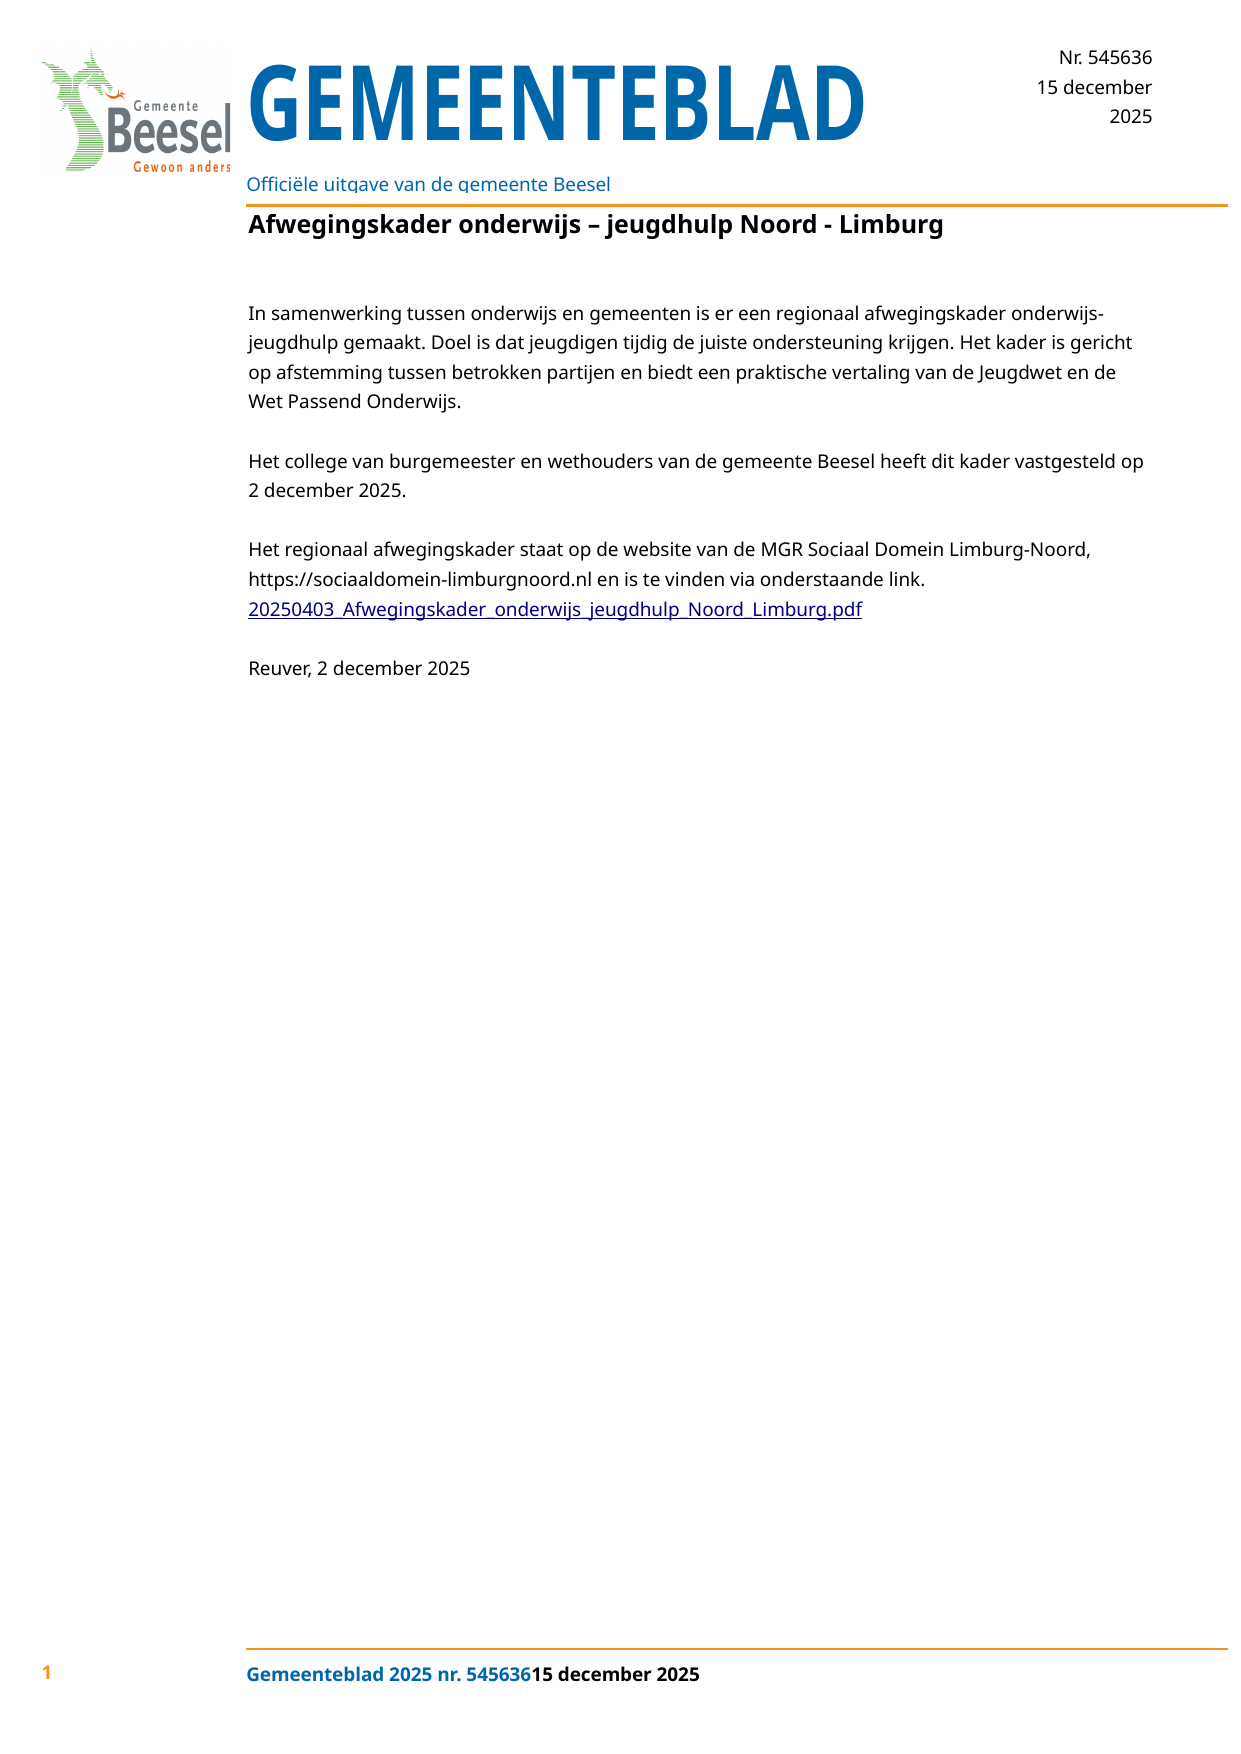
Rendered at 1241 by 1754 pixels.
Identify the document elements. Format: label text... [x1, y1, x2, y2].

text Afwegingskader onderwijs – jeugdhulp Noord - Limburg [248, 207, 1152, 241]
text In samenwerking tussen onderwijs en gemeenten is er een regionaal afwegingskader onderwijs-jeugdhulp gemaakt. Doel is dat jeugdigen tijdig de juiste ondersteuning krijgen. Het kader is gericht op afstemming tussen betrokken partijen en biedt een praktische vertaling van de Jeugdwet en de Wet Passend Onderwijs. [248, 300, 1152, 414]
picture [41, 47, 231, 172]
text Het college van burgemeester en wethouders van de gemeente Beesel heeft dit kader vastgesteld op 2 december 2025. [248, 448, 1152, 503]
text Het regionaal afwegingskader staat op de website van de MGR Sociaal Domein Limburg-Noord, https://sociaaldomein-limburgnoord.nl en is te vinden via onderstaande link. 20250403_Afwegingskader_onderwijs_jeugdhulp_Noord_Limburg.pdf [248, 537, 1152, 621]
text Reuver, 2 december 2025 [248, 655, 1152, 681]
